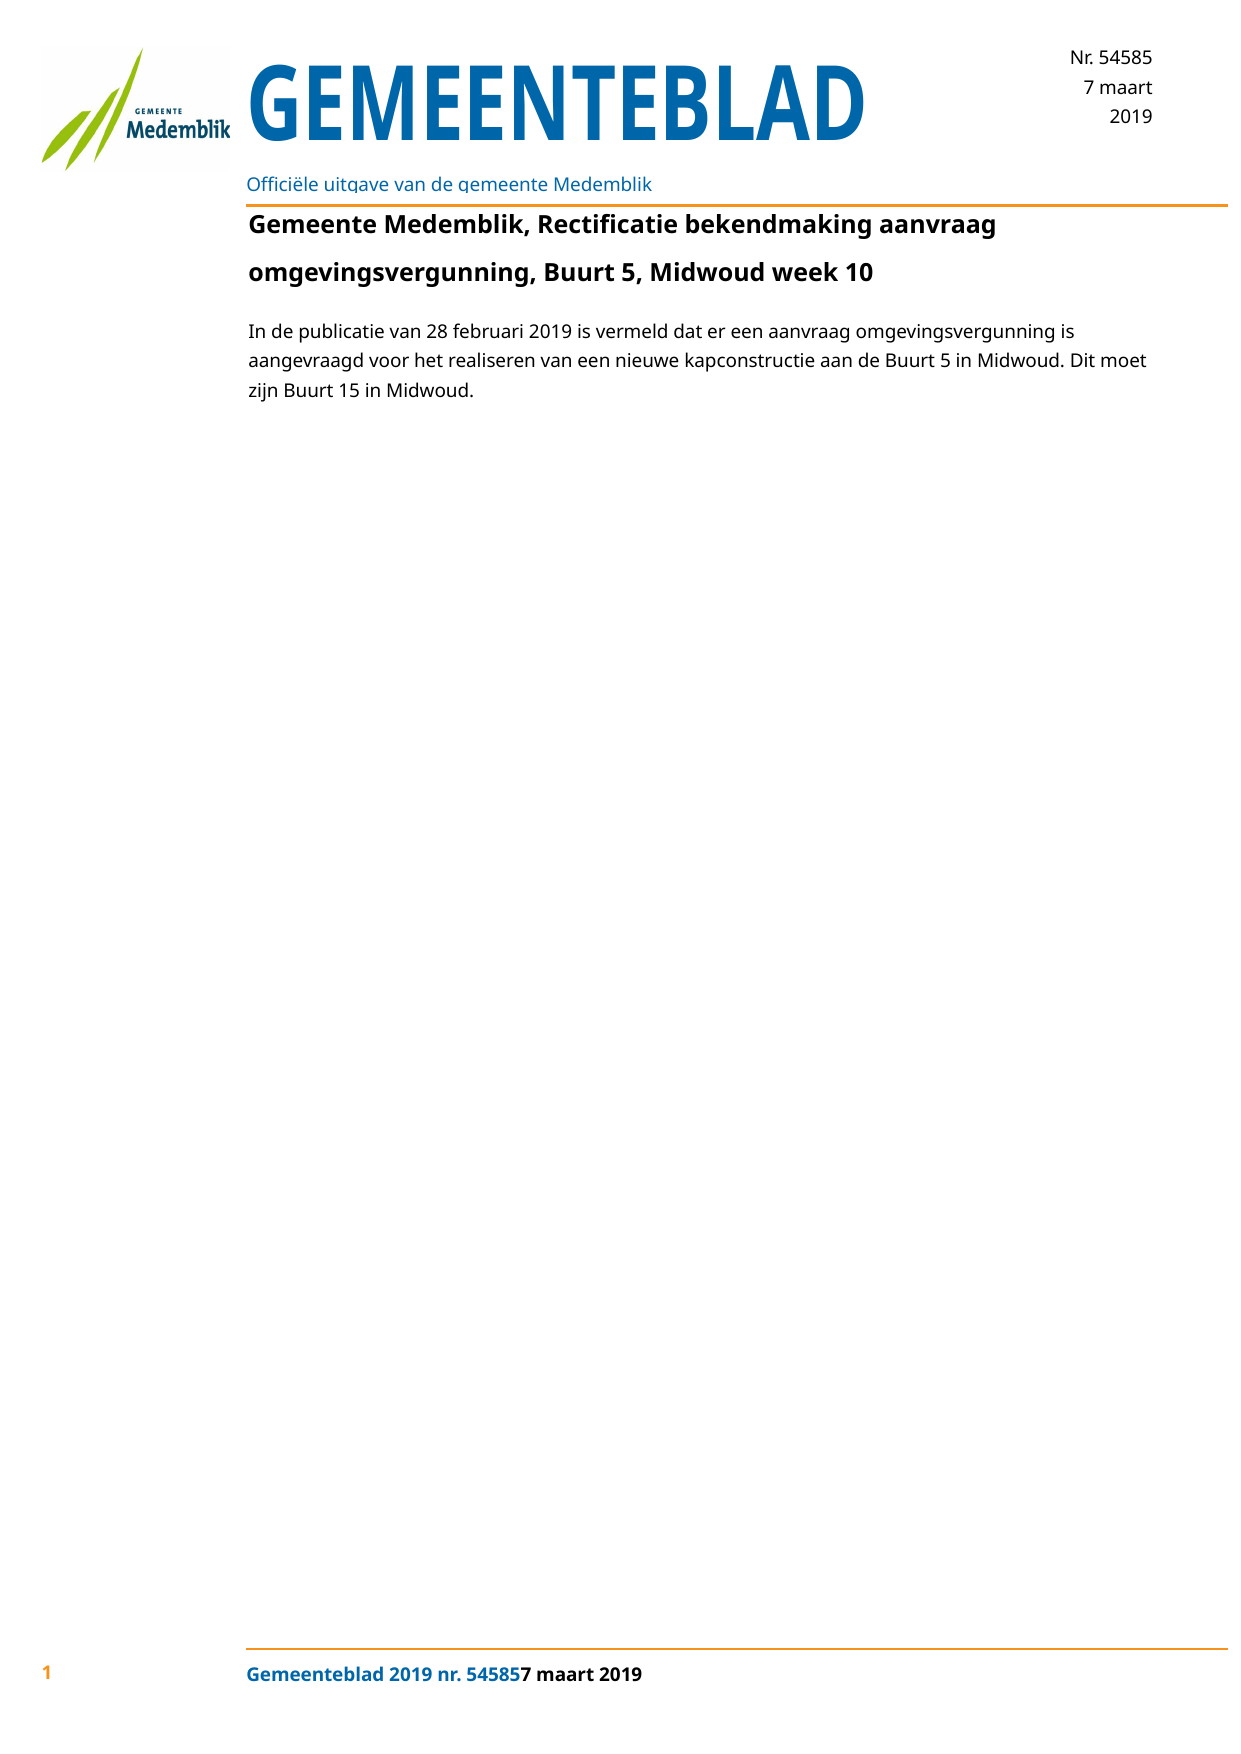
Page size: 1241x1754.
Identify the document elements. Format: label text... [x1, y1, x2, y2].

text Gemeente Medemblik, Rectificatie bekendmaking aanvraag omgevingsvergunning, Buurt 5, Midwoud week 10 [248, 207, 1152, 288]
text In de publicatie van 28 februari 2019 is vermeld dat er een aanvraag omgevingsvergunning is aangevraagd voor het realiseren van een nieuwe kapconstructie aan de Buurt 5 in Midwoud. Dit moet zijn Buurt 15 in Midwoud. [248, 318, 1152, 403]
picture [41, 47, 231, 172]
